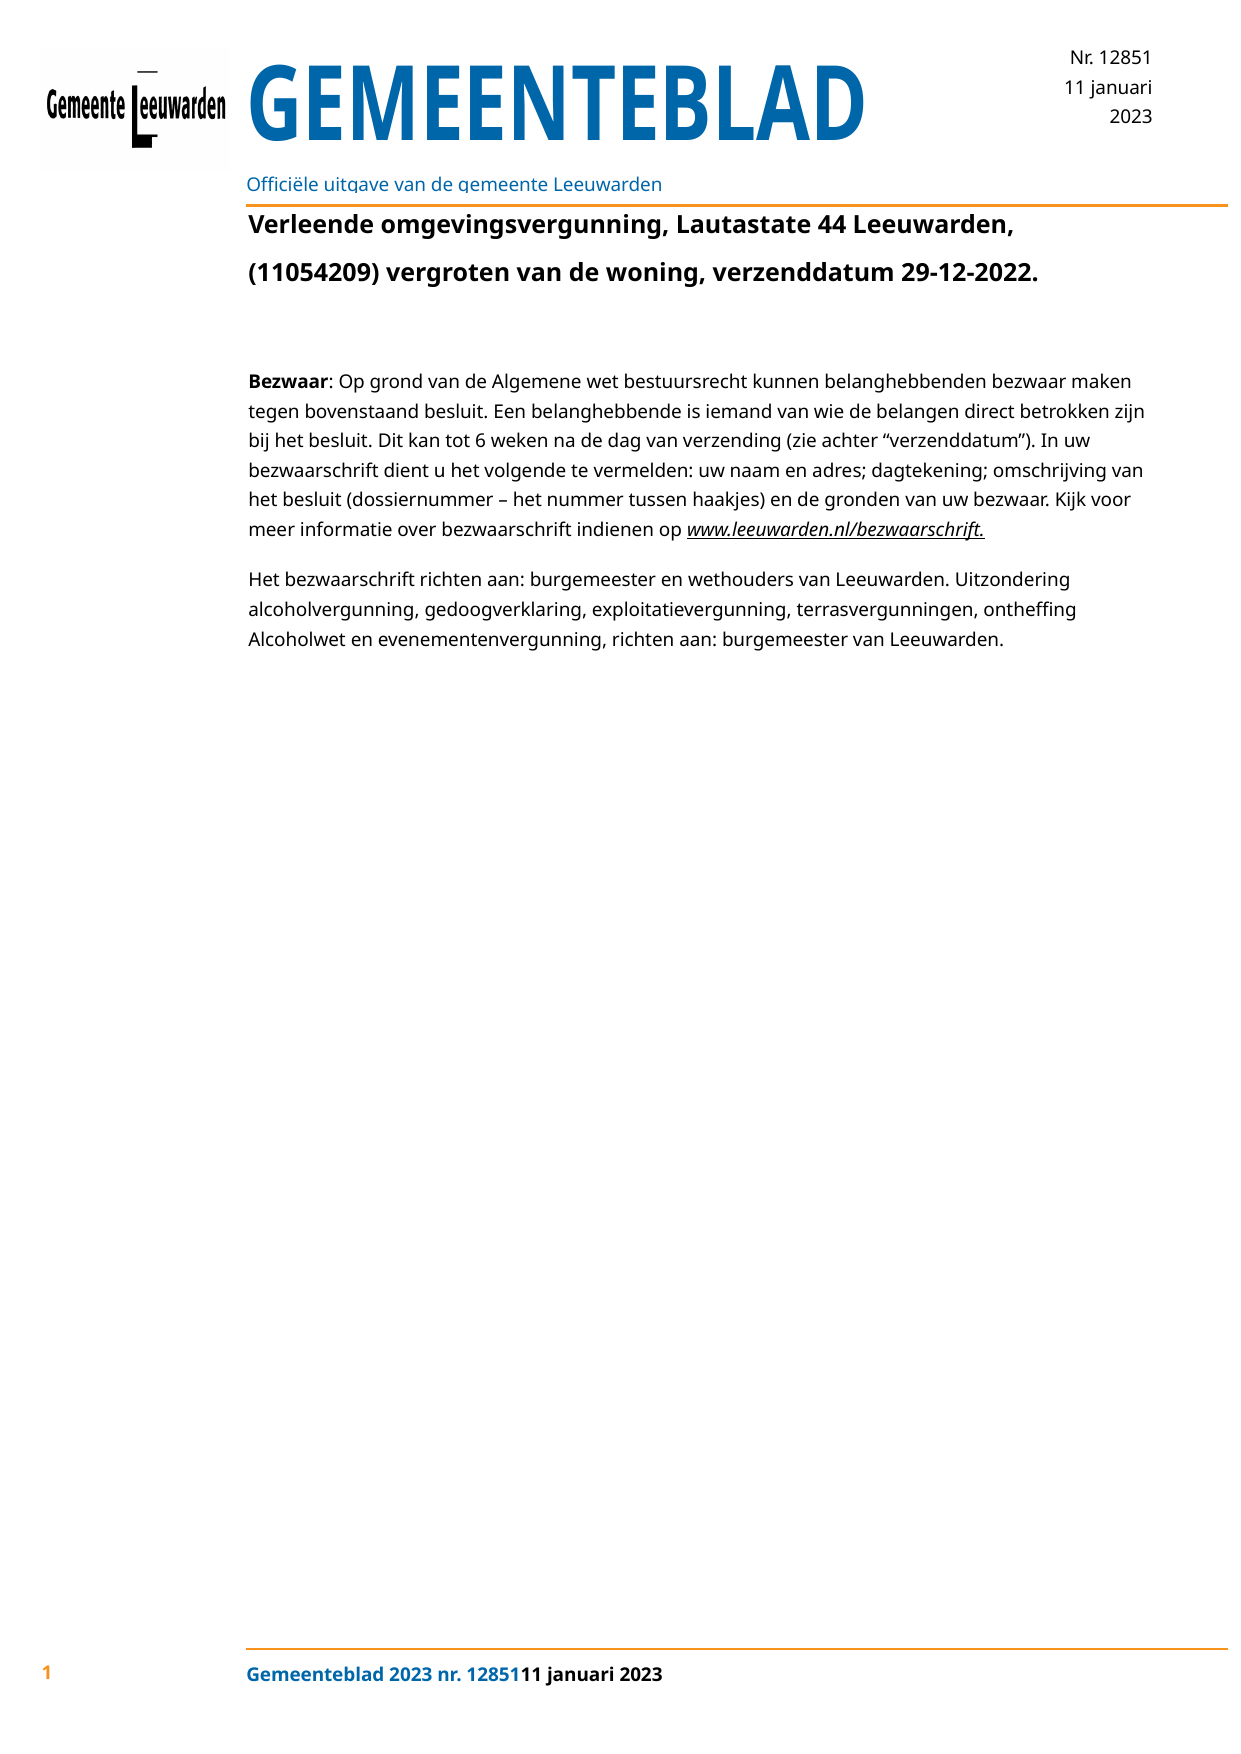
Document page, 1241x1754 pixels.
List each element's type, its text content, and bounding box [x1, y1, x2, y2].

text Bezwaar: Op grond van de Algemene wet bestuursrecht kunnen belanghebbenden bezwaar maken tegen bovenstaand besluit. Een belanghebbende is iemand van wie de belangen direct betrokken zijn bij het besluit. Dit kan tot 6 weken na de dag van verzending (zie achter “verzenddatum”). In uw bezwaarschrift dient u het volgende te vermelden: uw naam en adres; dagtekening; omschrijving van het besluit (dossiernummer – het nummer tussen haakjes) en de gronden van uw bezwaar. Kijk voor meer informatie over bezwaarschrift indienen op www.leeuwarden.nl/bezwaarschrift. [248, 368, 1152, 542]
picture [41, 47, 231, 172]
text Het bezwaarschrift richten aan: burgemeester en wethouders van Leeuwarden. Uitzondering alcoholvergunning, gedoogverklaring, exploitatievergunning, terrasvergunningen, ontheffing Alcoholwet en evenementenvergunning, richten aan: burgemeester van Leeuwarden. [248, 567, 1152, 652]
text Verleende omgevingsvergunning, Lautastate 44 Leeuwarden, (11054209) vergroten van de woning, verzenddatum 29-12-2022. [248, 207, 1152, 288]
